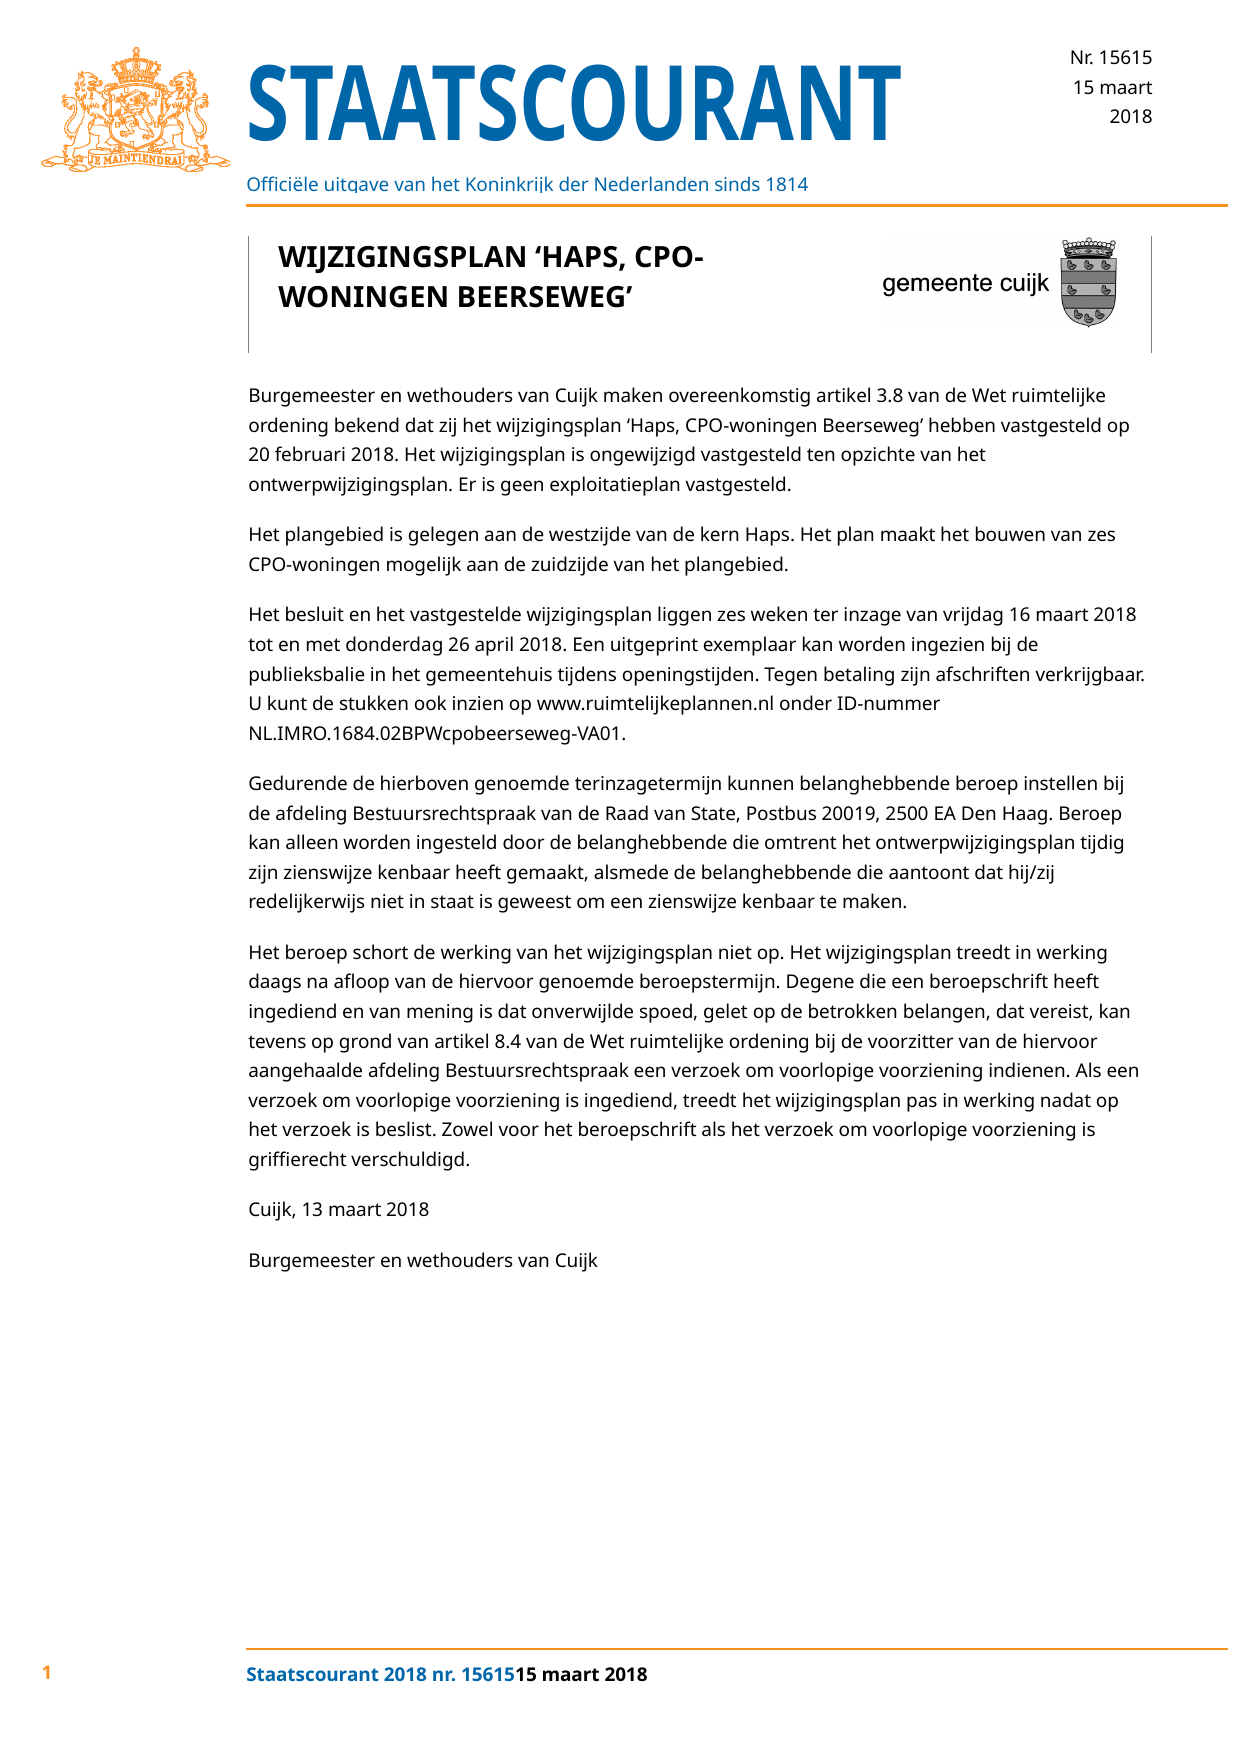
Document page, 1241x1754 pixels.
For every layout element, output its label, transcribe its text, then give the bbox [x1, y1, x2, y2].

text Burgemeester en wethouders van Cuijk [248, 1247, 1152, 1273]
table_header [850, 236, 1151, 353]
text Gedurende de hierboven genoemde terinzagetermijn kunnen belanghebbende beroep instellen bij de afdeling Bestuursrechtspraak van de Raad van State, Postbus 20019, 2500 EA Den Haag. Beroep kan alleen worden ingesteld door de belanghebbende die omtrent het ontwerpwijzigingsplan tijdig zijn zienswijze kenbaar heeft gemaakt, alsmede de belanghebbende die aantoont dat hij/zij redelijkerwijs niet in staat is geweest om een zienswijze kenbaar te maken. [248, 770, 1152, 914]
table_header WIJZIGINGSPLAN ‘HAPS, CPO-WONINGEN BEERSEWEG’ [249, 236, 850, 353]
picture [41, 47, 231, 172]
text Burgemeester en wethouders van Cuijk maken overeenkomstig artikel 3.8 van de Wet ruimtelijke ordening bekend dat zij het wijzigingsplan ‘Haps, CPO-woningen Beerseweg’ hebben vastgesteld op 20 februari 2018. Het wijzigingsplan is ongewijzigd vastgesteld ten opzichte van het ontwerpwijzigingsplan. Er is geen exploitatieplan vastgesteld. [248, 382, 1152, 497]
text Cuijk, 13 maart 2018 [248, 1197, 1152, 1222]
text Het plangebied is gelegen aan de westzijde van de kern Haps. Het plan maakt het bouwen van zes CPO-woningen mogelijk aan de zuidzijde van het plangebied. [248, 522, 1152, 577]
picture [882, 236, 1119, 328]
text Het beroep schort de werking van het wijzigingsplan niet op. Het wijzigingsplan treedt in werking daags na afloop van de hiervoor genoemde beroepstermijn. Degene die een beroepschrift heeft ingediend en van mening is dat onverwijlde spoed, gelet op de betrokken belangen, dat vereist, kan tevens op grond van artikel 8.4 van de Wet ruimtelijke ordening bij de voorzitter van de hiervoor aangehaalde afdeling Bestuursrechtspraak een verzoek om voorlopige voorziening indienen. Als een verzoek om voorlopige voorziening is ingediend, treedt het wijzigingsplan pas in werking nadat op het verzoek is beslist. Zowel voor het beroepschrift als het verzoek om voorlopige voorziening is griffierecht verschuldigd. [248, 939, 1152, 1172]
text Het besluit en het vastgestelde wijzigingsplan liggen zes weken ter inzage van vrijdag 16 maart 2018 tot en met donderdag 26 april 2018. Een uitgeprint exemplaar kan worden ingezien bij de publieksbalie in het gemeentehuis tijdens openingstijden. Tegen betaling zijn afschriften verkrijgbaar. U kunt de stukken ook inzien op www.ruimtelijkeplannen.nl onder ID-nummer NL.IMRO.1684.02BPWcpobeerseweg-VA01. [248, 602, 1152, 746]
